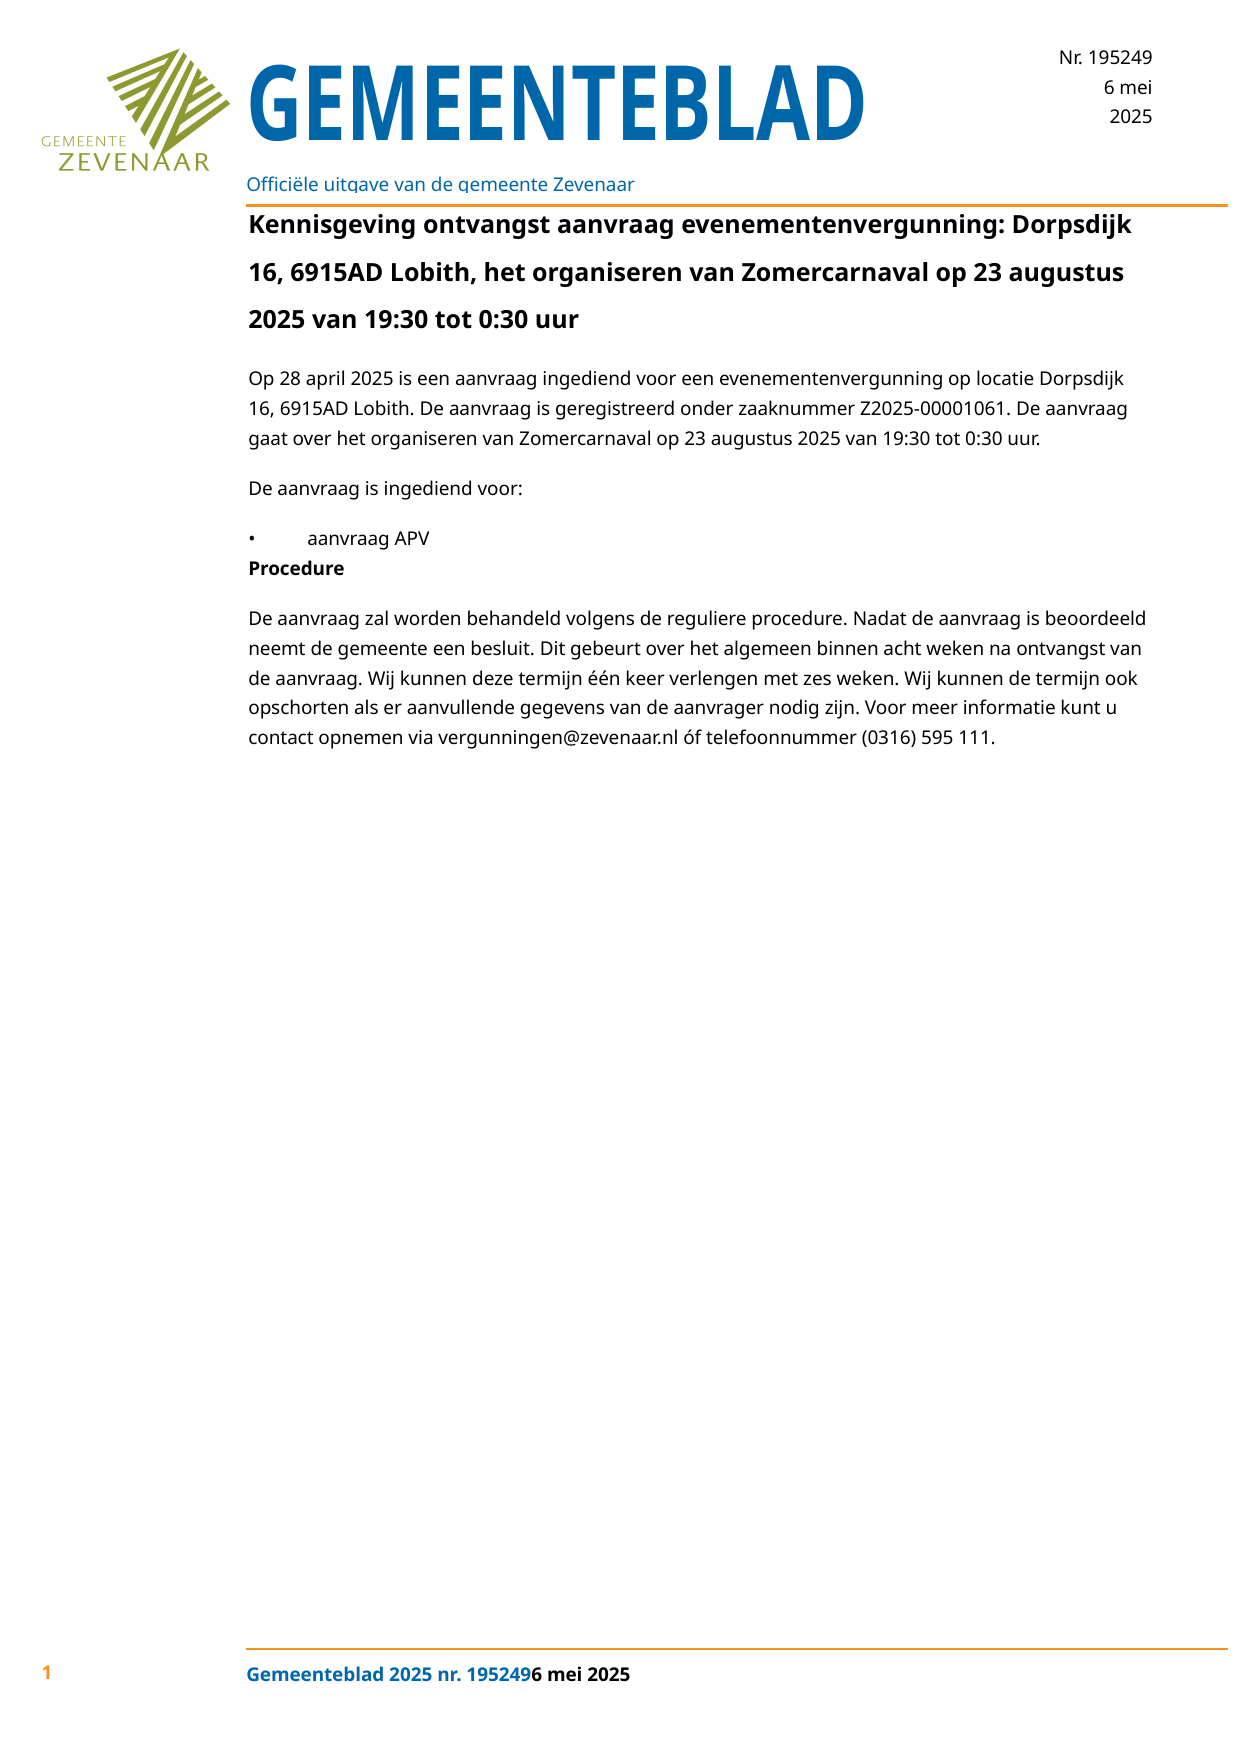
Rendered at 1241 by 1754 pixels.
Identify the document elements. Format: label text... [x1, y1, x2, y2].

list aanvraag APV [248, 526, 1152, 551]
text Op 28 april 2025 is een aanvraag ingediend voor een evenementenvergunning op locatie Dorpsdijk 16, 6915AD Lobith. De aanvraag is geregistreerd onder zaaknummer Z2025-00001061. De aanvraag gaat over het organiseren van Zomercarnaval op 23 augustus 2025 van 19:30 tot 0:30 uur. [248, 366, 1152, 450]
text De aanvraag zal worden behandeld volgens de reguliere procedure. Nadat de aanvraag is beoordeeld neemt de gemeente een besluit. Dit gebeurt over het algemeen binnen acht weken na ontvangst van de aanvraag. Wij kunnen deze termijn één keer verlengen met zes weken. Wij kunnen de termijn ook opschorten als er aanvullende gegevens van de aanvrager nodig zijn. Voor meer informatie kunt u contact opnemen via vergunningen@zevenaar.nl óf telefoonnummer (0316) 595 111. [248, 606, 1152, 749]
text Kennisgeving ontvangst aanvraag evenementenvergunning: Dorpsdijk 16, 6915AD Lobith, het organiseren van Zomercarnaval op 23 augustus 2025 van 19:30 tot 0:30 uur [248, 207, 1152, 336]
text Procedure [248, 555, 1152, 581]
picture [41, 47, 231, 172]
text De aanvraag is ingediend voor: [248, 475, 1152, 501]
